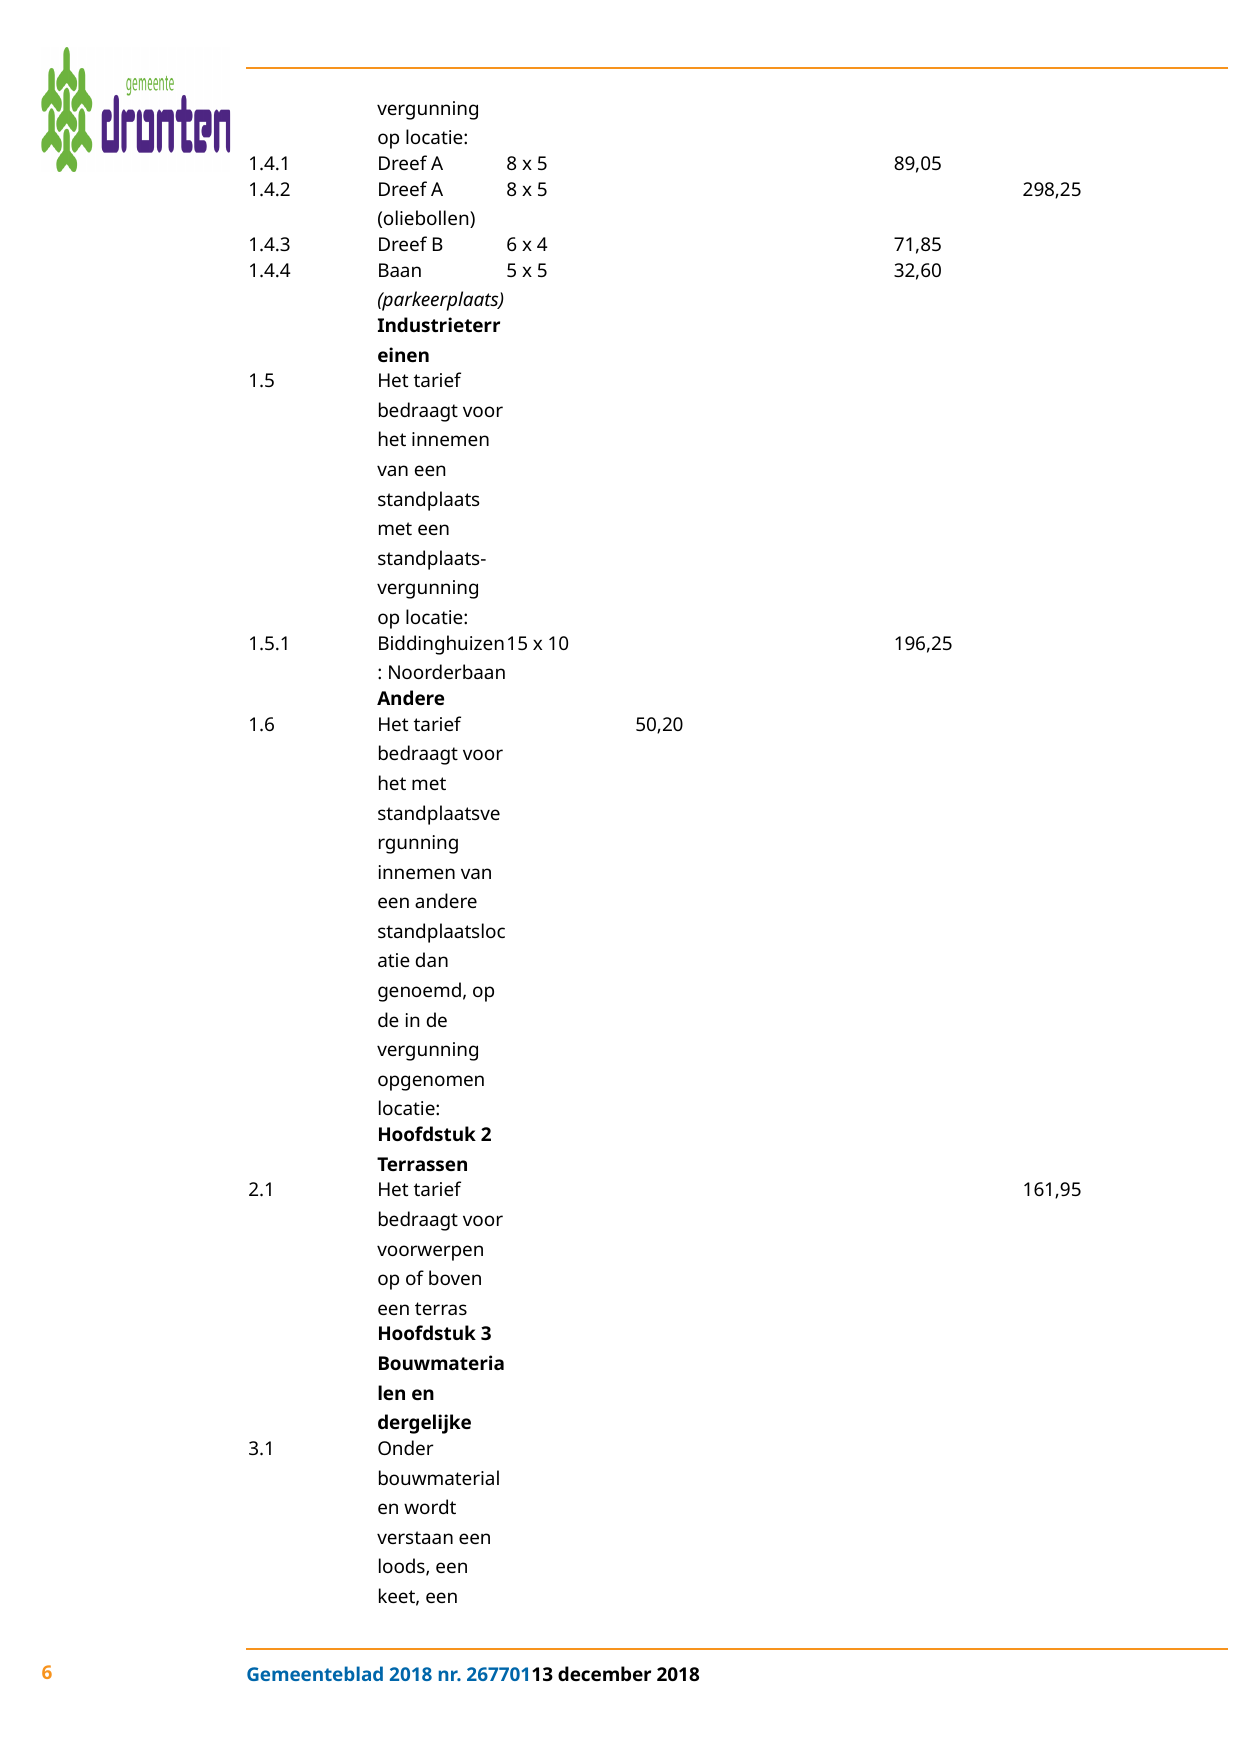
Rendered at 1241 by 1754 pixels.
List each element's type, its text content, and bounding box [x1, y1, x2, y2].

table_cell Dreef A (oliebollen) [377, 176, 506, 231]
table_cell [635, 1121, 764, 1177]
table_cell Biddinghuizen: Noorderbaan [377, 630, 506, 685]
table_cell [635, 95, 764, 150]
table_cell 71,85 [894, 231, 1022, 257]
table_cell Baan (parkeerplaats) [377, 257, 506, 312]
table_cell [894, 368, 1022, 630]
table_cell [764, 711, 893, 1121]
table_cell [635, 1321, 764, 1435]
table_cell [1023, 368, 1152, 630]
table_cell [1023, 312, 1152, 367]
table_cell [764, 257, 893, 312]
table_cell 3.1 [248, 1435, 377, 1609]
table_cell Het tarief bedraagt voor voorwerpen op of boven een terras [377, 1177, 506, 1321]
table_cell Dreef B [377, 231, 506, 257]
table_cell [894, 176, 1022, 231]
table_cell 32,60 [894, 257, 1022, 312]
table_cell [1023, 1321, 1152, 1435]
table_cell [635, 685, 764, 711]
picture [41, 47, 231, 172]
table_cell 161,95 [1023, 1177, 1152, 1321]
table_cell [635, 257, 764, 312]
table_cell [248, 1121, 377, 1177]
table_cell Onder bouwmaterialen wordt verstaan een loods, een keet, een [377, 1435, 506, 1609]
table_cell Het tarief bedraagt voor het innemen van een standplaats met een standplaats-vergunning op locatie: [377, 368, 506, 630]
table_cell 2.1 [248, 1177, 377, 1321]
table_cell [635, 630, 764, 685]
table_cell 15 x 10 [506, 630, 635, 685]
table_cell [248, 312, 377, 367]
table_cell [248, 1321, 377, 1435]
table_cell [635, 1435, 764, 1609]
table_cell Hoofdstuk 3 Bouwmaterialen en dergelijke [377, 1321, 506, 1435]
table_cell vergunning op locatie: [377, 95, 506, 150]
table_cell Andere [377, 685, 506, 711]
table_cell [1023, 685, 1152, 711]
table_cell 89,05 [894, 150, 1022, 176]
table_cell [1023, 1121, 1152, 1177]
table_cell [764, 312, 893, 367]
table_cell [764, 1435, 893, 1609]
table_cell 1.4.1 [248, 150, 377, 176]
table_cell [635, 368, 764, 630]
table_cell [635, 312, 764, 367]
table_cell 1.4.4 [248, 257, 377, 312]
table_cell [764, 1321, 893, 1435]
table_cell [635, 176, 764, 231]
table_cell 8 x 5 [506, 150, 635, 176]
table_cell [506, 685, 635, 711]
table_cell [764, 176, 893, 231]
table_cell [764, 368, 893, 630]
table_cell 196,25 [894, 630, 1022, 685]
table_cell [764, 231, 893, 257]
table_cell 6 x 4 [506, 231, 635, 257]
table_cell [894, 95, 1022, 150]
table_cell [894, 312, 1022, 367]
table_cell [1023, 630, 1152, 685]
table_cell [506, 711, 635, 1121]
table_cell Dreef A [377, 150, 506, 176]
table_cell [894, 1177, 1022, 1321]
table_cell [1023, 231, 1152, 257]
table_cell [764, 1177, 893, 1321]
table_cell [506, 1121, 635, 1177]
table_cell 1.6 [248, 711, 377, 1121]
table_cell Het tarief bedraagt voor het met standplaatsvergunning innemen van een andere standplaatslocatie dan genoemd, op de in de vergunning opgenomen locatie: [377, 711, 506, 1121]
table_cell [506, 1435, 635, 1609]
table_cell 50,20 [635, 711, 764, 1121]
table_cell [764, 1121, 893, 1177]
table_cell [764, 685, 893, 711]
table_cell [635, 231, 764, 257]
table_cell [894, 1435, 1022, 1609]
table_cell 1.4.3 [248, 231, 377, 257]
table_cell Industrieterreinen [377, 312, 506, 367]
table_cell [635, 1177, 764, 1321]
table_cell [894, 711, 1022, 1121]
table_cell [506, 1321, 635, 1435]
table_cell [764, 630, 893, 685]
table_cell 298,25 [1023, 176, 1152, 231]
table_cell [1023, 257, 1152, 312]
table_cell [506, 1177, 635, 1321]
table_cell [894, 685, 1022, 711]
table_cell [1023, 150, 1152, 176]
table_cell [1023, 711, 1152, 1121]
table_cell [506, 95, 635, 150]
table_cell [248, 95, 377, 150]
table_cell 8 x 5 [506, 176, 635, 231]
table_cell [506, 368, 635, 630]
table_cell 5 x 5 [506, 257, 635, 312]
table_cell 1.5.1 [248, 630, 377, 685]
table_cell [764, 95, 893, 150]
table_cell [764, 150, 893, 176]
table_cell [1023, 1435, 1152, 1609]
table_cell [248, 685, 377, 711]
table_cell [1023, 95, 1152, 150]
table_cell [635, 150, 764, 176]
table_cell 1.4.2 [248, 176, 377, 231]
table_cell Hoofdstuk 2 Terrassen [377, 1121, 506, 1177]
table_cell [894, 1121, 1022, 1177]
table_cell [894, 1321, 1022, 1435]
table_cell [506, 312, 635, 367]
table_cell 1.5 [248, 368, 377, 630]
